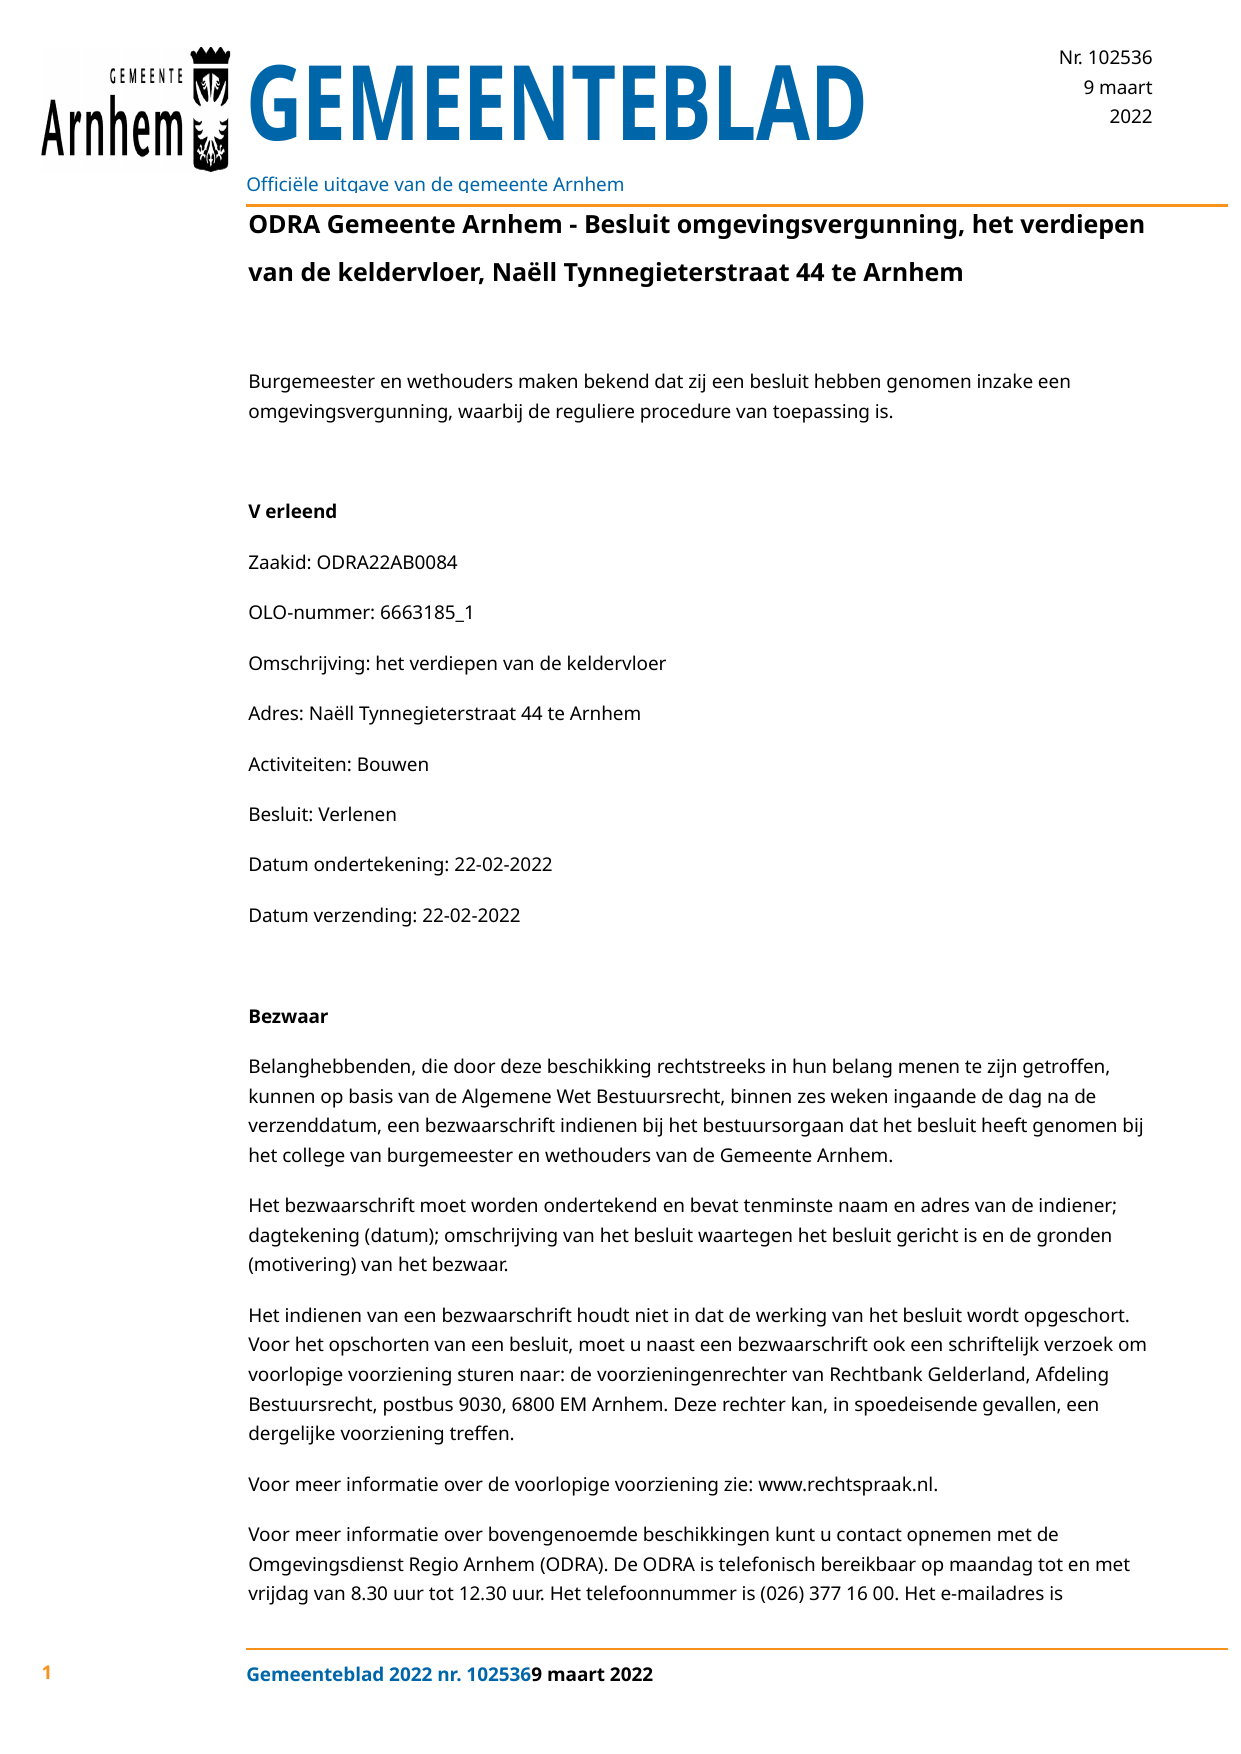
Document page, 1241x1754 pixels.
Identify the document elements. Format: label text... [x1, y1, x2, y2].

text ODRA Gemeente Arnhem - Besluit omgevingsvergunning, het verdiepen van de keldervloer, Naëll Tynnegieterstraat 44 te Arnhem [248, 207, 1152, 288]
text V erleend [248, 499, 1152, 524]
text Voor meer informatie over bovengenoemde beschikkingen kunt u contact opnemen met de Omgevingsdienst Regio Arnhem (ODRA). De ODRA is telefonisch bereikbaar op maandag tot en met vrijdag van 8.30 uur tot 12.30 uur. Het telefoonnummer is (026) 377 16 00. Het e-mailadres is [248, 1521, 1152, 1606]
picture [41, 47, 231, 172]
text Datum verzending: 22-02-2022 [248, 902, 1152, 928]
text Burgemeester en wethouders maken bekend dat zij een besluit hebben genomen inzake een omgevingsvergunning, waarbij de reguliere procedure van toepassing is. [248, 368, 1152, 424]
text Activiteiten: Bouwen [248, 751, 1152, 777]
text Het bezwaarschrift moet worden ondertekend en bevat tenminste naam en adres van de indiener; dagtekening (datum); omschrijving van het besluit waartegen het besluit gericht is en de gronden (motivering) van het bezwaar. [248, 1192, 1152, 1277]
text Datum ondertekening: 22-02-2022 [248, 852, 1152, 877]
text Voor meer informatie over de voorlopige voorziening zie: www.rechtspraak.nl. [248, 1471, 1152, 1497]
text Zaakid: ODRA22AB0084 [248, 549, 1152, 575]
text Belanghebbenden, die door deze beschikking rechtstreeks in hun belang menen te zijn getroffen, kunnen op basis van de Algemene Wet Bestuursrecht, binnen zes weken ingaande de dag na de verzenddatum, een bezwaarschrift indienen bij het bestuursorgaan dat het besluit heeft genomen bij het college van burgemeester en wethouders van de Gemeente Arnhem. [248, 1053, 1152, 1168]
text Het indienen van een bezwaarschrift houdt niet in dat de werking van het besluit wordt opgeschort. Voor het opschorten van een besluit, moet u naast een bezwaarschrift ook een schriftelijk verzoek om voorlopige voorziening sturen naar: de voorzieningenrechter van Rechtbank Gelderland, Afdeling Bestuursrecht, postbus 9030, 6800 EM Arnhem. Deze rechter kan, in spoedeisende gevallen, een dergelijke voorziening treffen. [248, 1302, 1152, 1446]
text Adres: Naëll Tynnegieterstraat 44 te Arnhem [248, 700, 1152, 726]
text Bezwaar [248, 1003, 1152, 1029]
text OLO-nummer: 6663185_1 [248, 599, 1152, 625]
text Omschrijving: het verdiepen van de keldervloer [248, 650, 1152, 676]
text Besluit: Verlenen [248, 801, 1152, 827]
